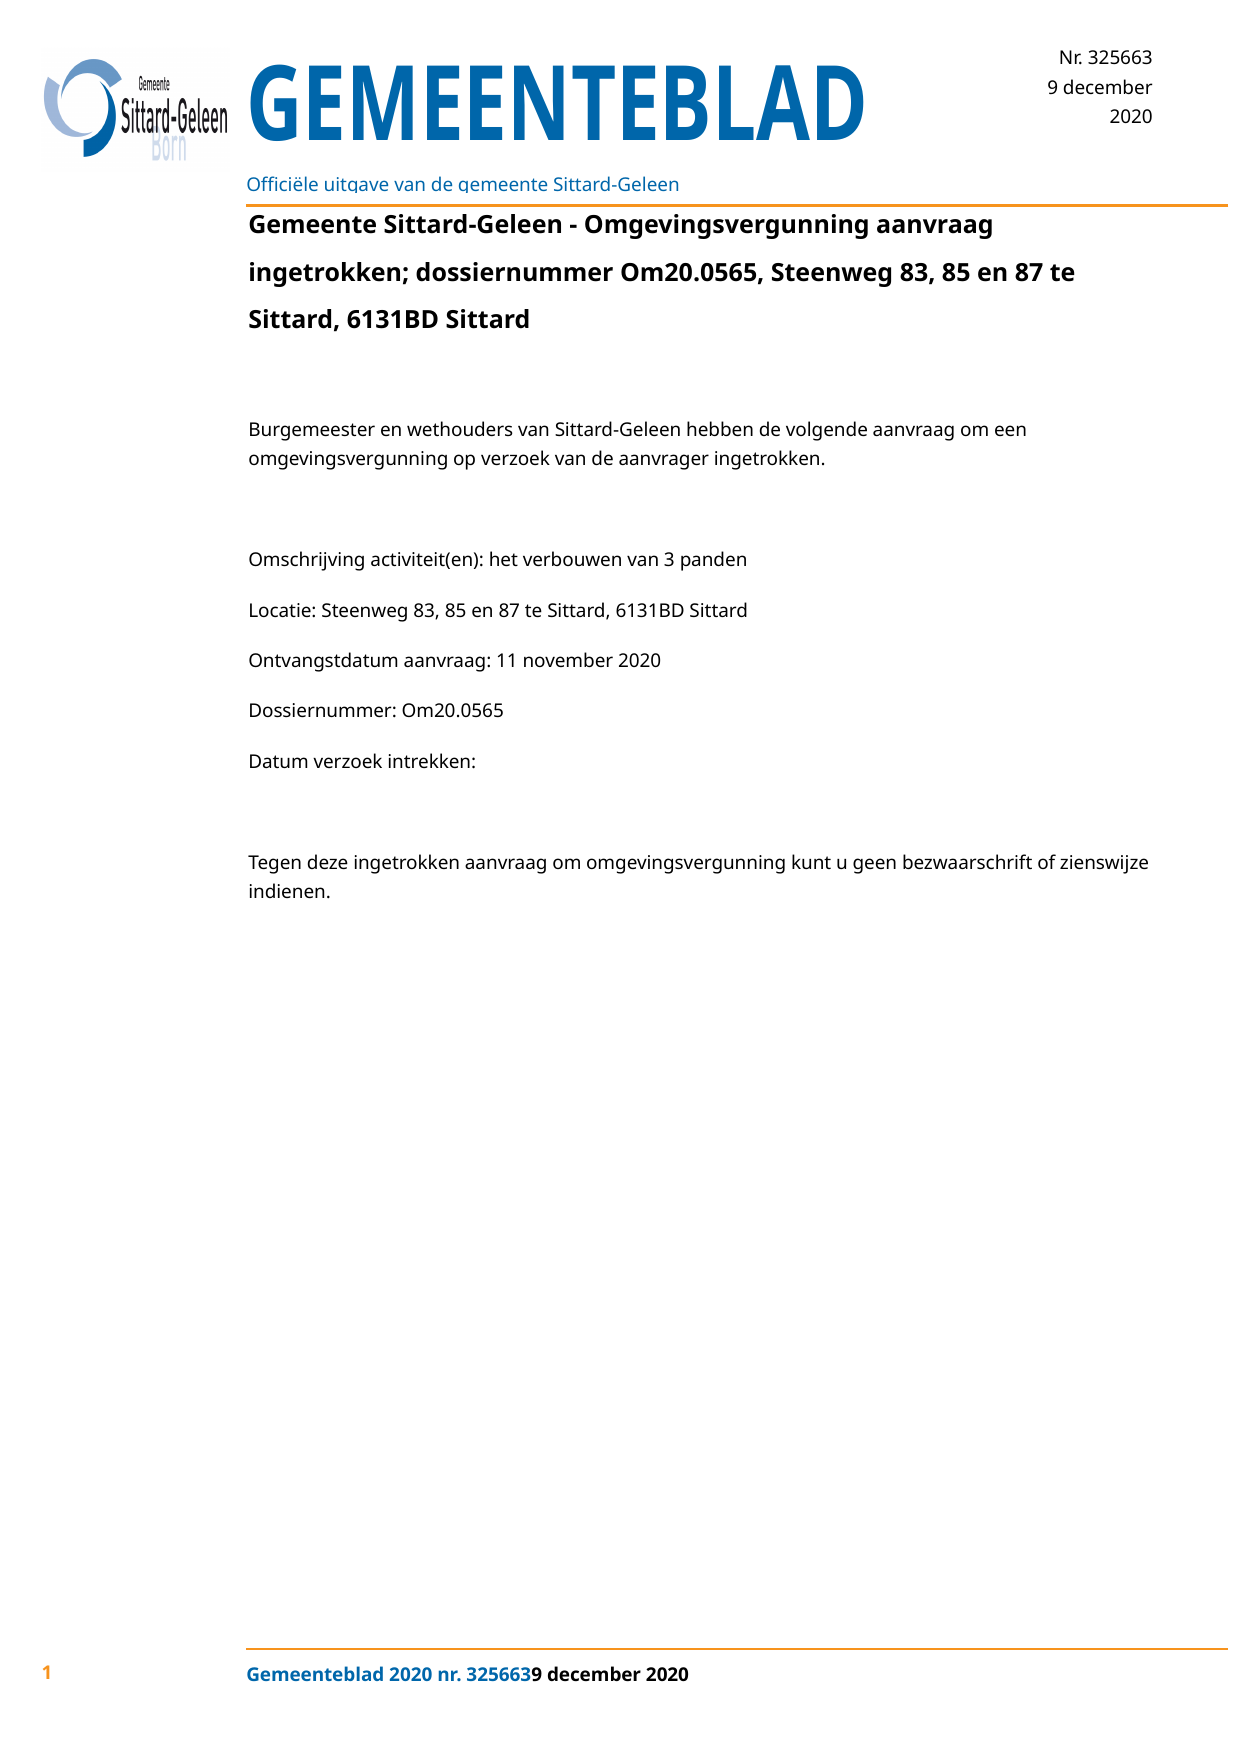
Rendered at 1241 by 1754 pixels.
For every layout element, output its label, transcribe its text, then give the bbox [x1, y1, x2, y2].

text Gemeente Sittard-Geleen - Omgevingsvergunning aanvraag ingetrokken; dossiernummer Om20.0565, Steenweg 83, 85 en 87 te Sittard, 6131BD Sittard [248, 207, 1152, 336]
text Burgemeester en wethouders van Sittard-Geleen hebben de volgende aanvraag om een omgevingsvergunning op verzoek van de aanvrager ingetrokken. [248, 416, 1152, 471]
text Dossiernummer: Om20.0565 [248, 698, 1152, 723]
picture [41, 47, 231, 172]
text Omschrijving activiteit(en): het verbouwen van 3 panden [248, 546, 1152, 572]
text Datum verzoek intrekken: [248, 748, 1152, 774]
text Tegen deze ingetrokken aanvraag om omgevingsvergunning kunt u geen bezwaarschrift of zienswijze indienen. [248, 849, 1152, 904]
text Ontvangstdatum aanvraag: 11 november 2020 [248, 647, 1152, 673]
text Locatie: Steenweg 83, 85 en 87 te Sittard, 6131BD Sittard [248, 597, 1152, 622]
